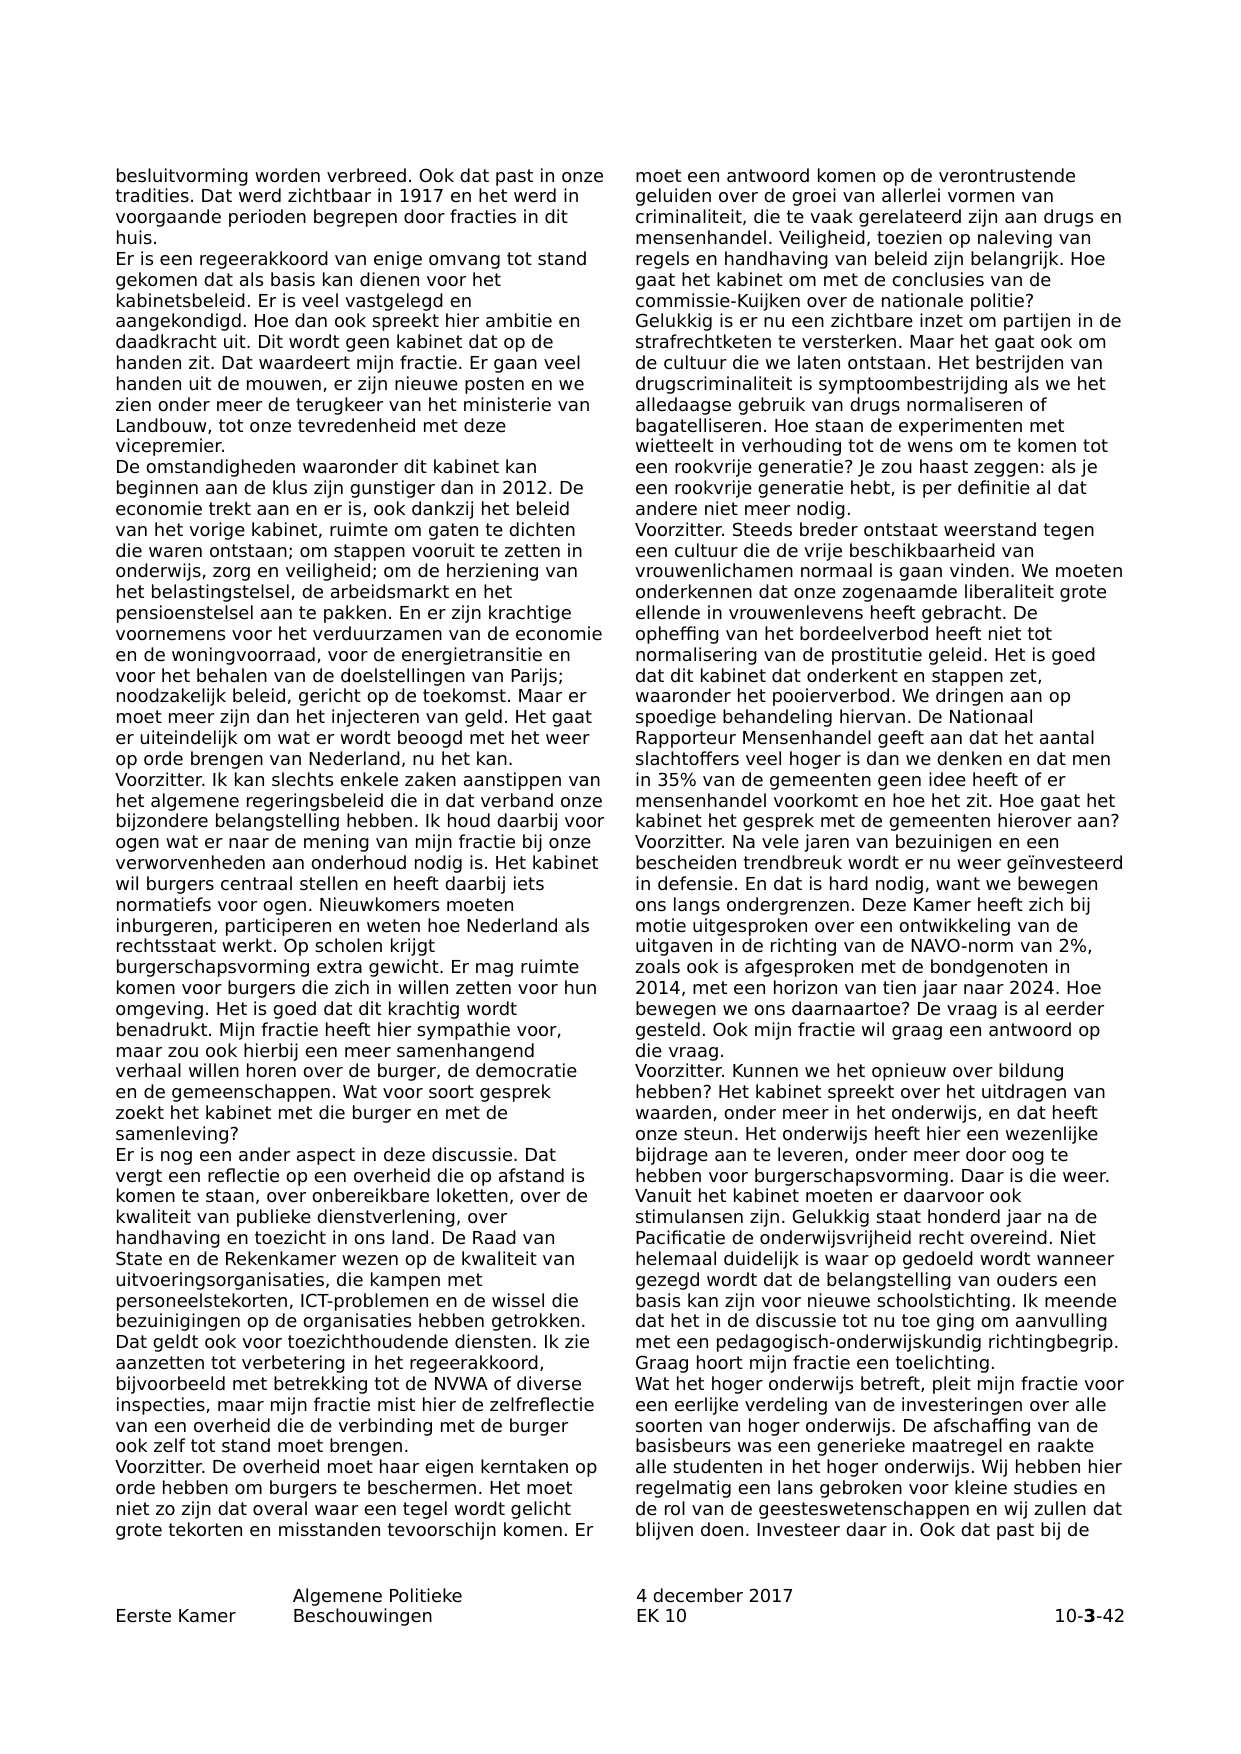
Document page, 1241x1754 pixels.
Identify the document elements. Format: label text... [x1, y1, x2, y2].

text Wat het hoger onderwijs betreft, pleit mijn fractie voor een eerlijke verdeling van de investeringen over alle soorten van hoger onderwijs. De afschaffing van de basisbeurs was een generieke maatregel en raakte alle studenten in het hoger onderwijs. Wij hebben hier regelmatig een lans gebroken voor kleine studies en de rol van de geesteswetenschappen en wij zullen dat blijven doen. Investeer daar in. Ook dat past bij de [635, 1374, 1125, 1540]
text De omstandigheden waaronder dit kabinet kan beginnen aan de klus zijn gunstiger dan in 2012. De economie trekt aan en er is, ook dankzij het beleid van het vorige kabinet, ruimte om gaten te dichten die waren ontstaan; om stappen vooruit te zetten in onderwijs, zorg en veiligheid; om de herziening van het belastingstelsel, de arbeidsmarkt en het pensioenstelsel aan te pakken. En er zijn krachtige voornemens voor het verduurzamen van de economie en de woningvoorraad, voor de energietransitie en voor het behalen van de doelstellingen van Parijs; noodzakelijk beleid, gericht op de toekomst. Maar er moet meer zijn dan het injecteren van geld. Het gaat er uiteindelijk om wat er wordt beoogd met het weer op orde brengen van Nederland, nu het kan. [115, 457, 605, 769]
text Voorzitter. Kunnen we het opnieuw over bildung hebben? Het kabinet spreekt over het uitdragen van waarden, onder meer in het onderwijs, en dat heeft onze steun. Het onderwijs heeft hier een wezenlijke bijdrage aan te leveren, onder meer door oog te hebben voor burgerschapsvorming. Daar is die weer. Vanuit het kabinet moeten er daarvoor ook stimulansen zijn. Gelukkig staat honderd jaar na de Pacificatie de onderwijsvrijheid recht overeind. Niet helemaal duidelijk is waar op gedoeld wordt wanneer gezegd wordt dat de belangstelling van ouders een basis kan zijn voor nieuwe schoolstichting. Ik meende dat het in de discussie tot nu toe ging om aanvulling met een pedagogisch-onderwijskundig richtingbegrip. Graag hoort mijn fractie een toelichting. [635, 1061, 1125, 1374]
text Voorzitter. De overheid moet haar eigen kerntaken op orde hebben om burgers te beschermen. Het moet niet zo zijn dat overal waar een tegel wordt gelicht grote tekorten en misstanden tevoorschijn komen. Er [115, 1457, 605, 1540]
text Gelukkig is er nu een zichtbare inzet om partijen in de strafrechtketen te versterken. Maar het gaat ook om de cultuur die we laten ontstaan. Het bestrijden van drugscriminaliteit is symptoombestrijding als we het alledaagse gebruik van drugs normaliseren of bagatelliseren. Hoe staan de experimenten met wietteelt in verhouding tot de wens om te komen tot een rookvrije generatie? Je zou haast zeggen: als je een rookvrije generatie hebt, is per definitie al dat andere niet meer nodig. [635, 311, 1125, 519]
text Er is nog een ander aspect in deze discussie. Dat vergt een reflectie op een overheid die op afstand is komen te staan, over onbereikbare loketten, over de kwaliteit van publieke dienstverlening, over handhaving en toezicht in ons land. De Raad van State en de Rekenkamer wezen op de kwaliteit van uitvoeringsorganisaties, die kampen met personeelstekorten, ICT-problemen en de wissel die bezuinigingen op de organisaties hebben getrokken. Dat geldt ook voor toezichthoudende diensten. Ik zie aanzetten tot verbetering in het regeerakkoord, bijvoorbeeld met betrekking tot de NVWA of diverse inspecties, maar mijn fractie mist hier de zelfreflectie van een overheid die de verbinding met de burger ook zelf tot stand moet brengen. [115, 1144, 605, 1457]
text Voorzitter. Ik kan slechts enkele zaken aanstippen van het algemene regeringsbeleid die in dat verband onze bijzondere belangstelling hebben. Ik houd daarbij voor ogen wat er naar de mening van mijn fractie bij onze verworvenheden aan onderhoud nodig is. Het kabinet wil burgers centraal stellen en heeft daarbij iets normatiefs voor ogen. Nieuwkomers moeten inburgeren, participeren en weten hoe Nederland als rechtsstaat werkt. Op scholen krijgt burgerschapsvorming extra gewicht. Er mag ruimte komen voor burgers die zich in willen zetten voor hun omgeving. Het is goed dat dit krachtig wordt benadrukt. Mijn fractie heeft hier sympathie voor, maar zou ook hierbij een meer samenhangend verhaal willen horen over de burger, de democratie en de gemeenschappen. Wat voor soort gesprek zoekt het kabinet met die burger en met de samenleving? [115, 769, 605, 1144]
text Voorzitter. Na vele jaren van bezuinigen en een bescheiden trendbreuk wordt er nu weer geïnvesteerd in defensie. En dat is hard nodig, want we bewegen ons langs ondergrenzen. Deze Kamer heeft zich bij motie uitgesproken over een ontwikkeling van de uitgaven in de richting van de NAVO-norm van 2%, zoals ook is afgesproken met de bondgenoten in 2014, met een horizon van tien jaar naar 2024. Hoe bewegen we ons daarnaartoe? De vraag is al eerder gesteld. Ook mijn fractie wil graag een antwoord op die vraag. [635, 832, 1125, 1061]
text Er is een regeerakkoord van enige omvang tot stand gekomen dat als basis kan dienen voor het kabinetsbeleid. Er is veel vastgelegd en aangekondigd. Hoe dan ook spreekt hier ambitie en daadkracht uit. Dit wordt geen kabinet dat op de handen zit. Dat waardeert mijn fractie. Er gaan veel handen uit de mouwen, er zijn nieuwe posten en we zien onder meer de terugkeer van het ministerie van Landbouw, tot onze tevredenheid met deze vicepremier. [115, 249, 605, 457]
text moet een antwoord komen op de verontrustende geluiden over de groei van allerlei vormen van criminaliteit, die te vaak gerelateerd zijn aan drugs en mensenhandel. Veiligheid, toezien op naleving van regels en handhaving van beleid zijn belangrijk. Hoe gaat het kabinet om met de conclusies van de commissie-Kuijken over de nationale politie? [635, 165, 1125, 311]
text besluitvorming worden verbreed. Ook dat past in onze tradities. Dat werd zichtbaar in 1917 en het werd in voorgaande perioden begrepen door fracties in dit huis. [115, 165, 605, 249]
text Voorzitter. Steeds breder ontstaat weerstand tegen een cultuur die de vrije beschikbaarheid van vrouwenlichamen normaal is gaan vinden. We moeten onderkennen dat onze zogenaamde liberaliteit grote ellende in vrouwenlevens heeft gebracht. De opheffing van het bordeelverbod heeft niet tot normalisering van de prostitutie geleid. Het is goed dat dit kabinet dat onderkent en stappen zet, waaronder het pooierverbod. We dringen aan op spoedige behandeling hiervan. De Nationaal Rapporteur Mensenhandel geeft aan dat het aantal slachtoffers veel hoger is dan we denken en dat men in 35% van de gemeenten geen idee heeft of er mensenhandel voorkomt en hoe het zit. Hoe gaat het kabinet het gesprek met de gemeenten hierover aan? [635, 519, 1125, 832]
